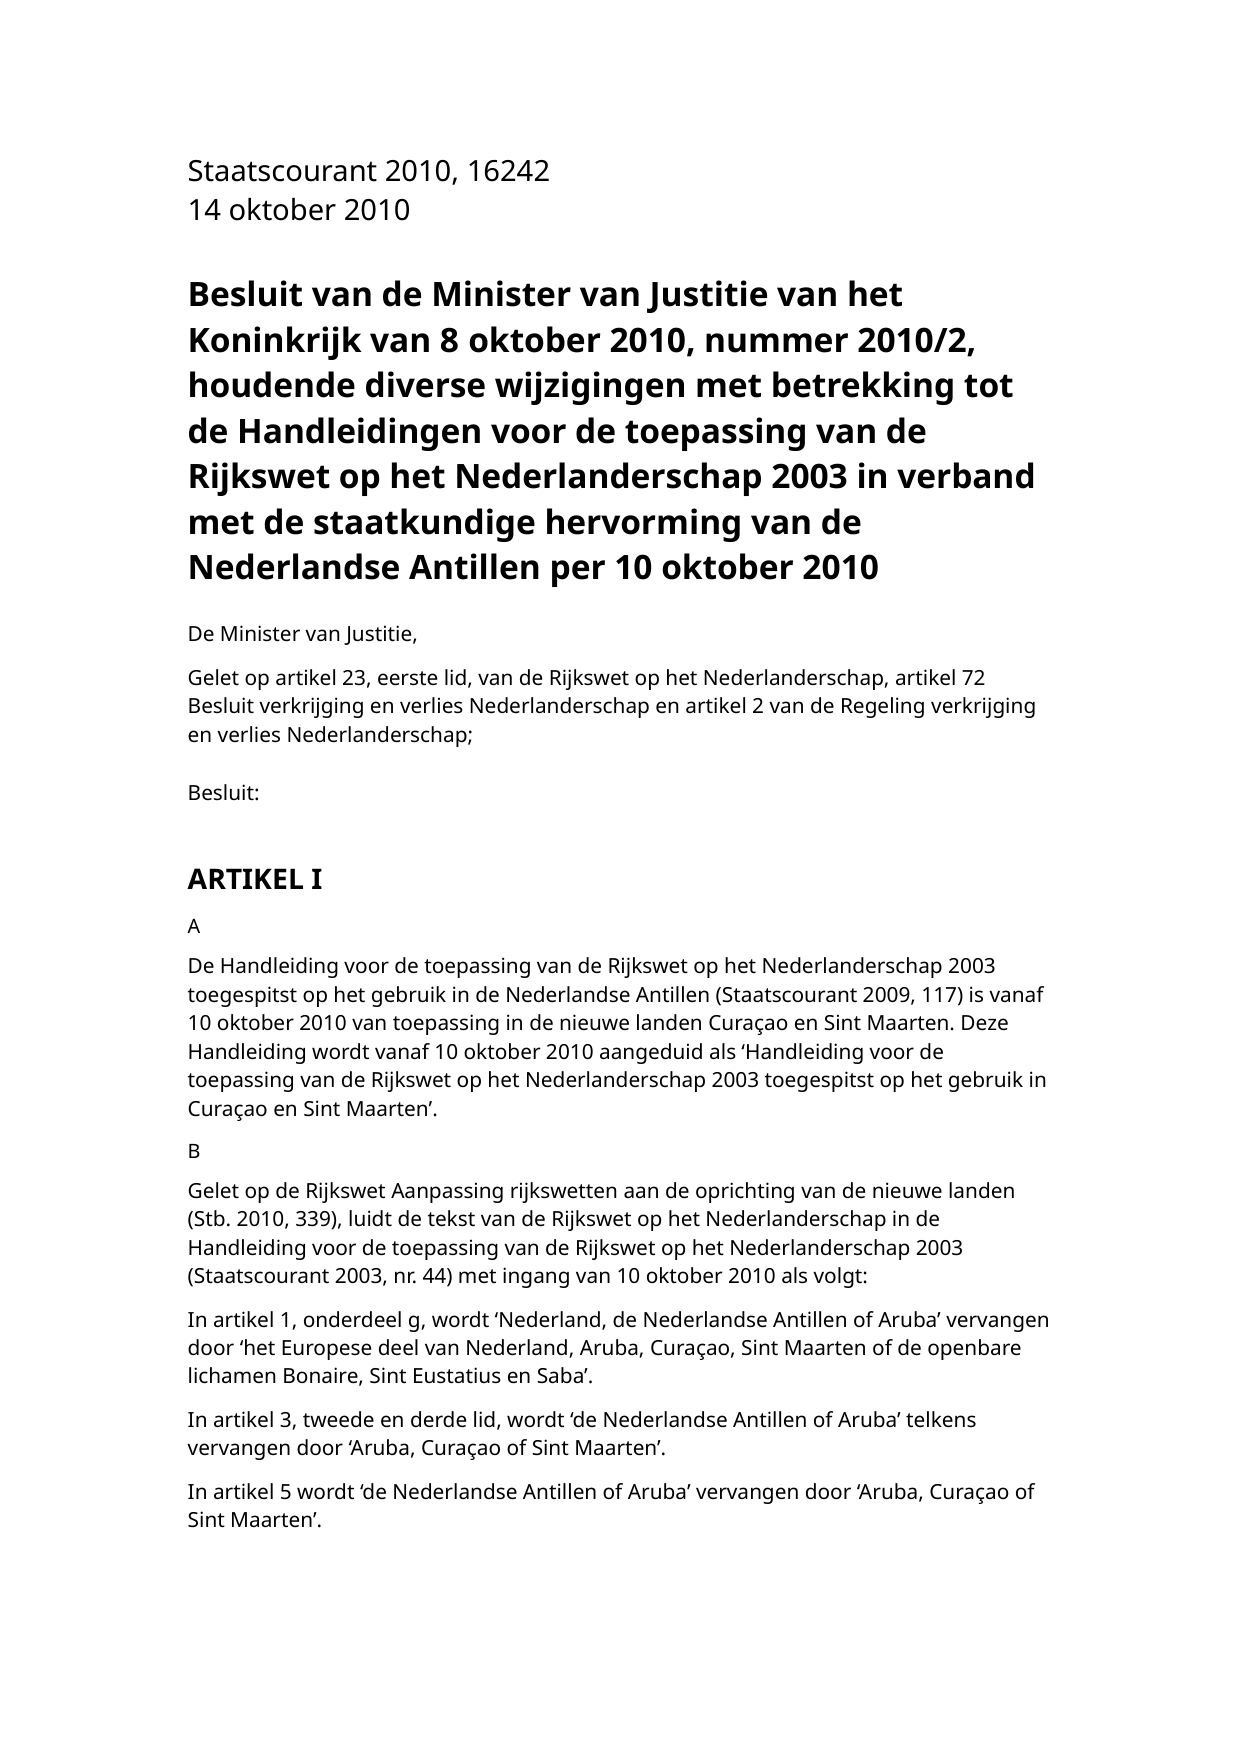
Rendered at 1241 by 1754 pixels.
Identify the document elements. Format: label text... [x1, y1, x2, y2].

subtitle ARTIKEL I [187, 859, 1053, 898]
text De Handleiding voor de toepassing van de Rijkswet op het Nederlanderschap 2003 toegespitst op het gebruik in de Nederlandse Antillen (Staatscourant 2009, 117) is vanaf 10 oktober 2010 van toepassing in de nieuwe landen Curaçao en Sint Maarten. Deze Handleiding wordt vanaf 10 oktober 2010 aangeduid als ‘Handleiding voor de toepassing van de Rijkswet op het Nederlanderschap 2003 toegespitst op het gebruik in Curaçao en Sint Maarten’. [187, 952, 1053, 1122]
text De Minister van Justitie, [187, 619, 1053, 648]
text Gelet op artikel 23, eerste lid, van de Rijkswet op het Nederlanderschap, artikel 72 Besluit verkrijging en verlies Nederlanderschap en artikel 2 van de Regeling verkrijging en verlies Nederlanderschap; [187, 663, 1053, 748]
text Besluit: [187, 778, 1053, 807]
text In artikel 1, onderdeel g, wordt ‘Nederland, de Nederlandse Antillen of Aruba’ vervangen door ‘het Europese deel van Nederland, Aruba, Curaçao, Sint Maarten of de openbare lichamen Bonaire, Sint Eustatius en Saba’. [187, 1305, 1053, 1390]
subtitle Besluit van de Minister van Justitie van het Koninkrijk van 8 oktober 2010, nummer 2010/2, houdende diverse wijzigingen met betrekking tot de Handleidingen voor de toepassing van de Rijkswet op het Nederlanderschap 2003 in verband met de staatkundige hervorming van de Nederlandse Antillen per 10 oktober 2010 [187, 271, 1053, 589]
text In artikel 3, tweede en derde lid, wordt ‘de Nederlandse Antillen of Aruba’ telkens vervangen door ‘Aruba, Curaçao of Sint Maarten’. [187, 1405, 1053, 1462]
text A [187, 913, 1053, 940]
text 14 oktober 2010 [187, 190, 1053, 229]
text Gelet op de Rijkswet Aanpassing rijkswetten aan de oprichting van de nieuwe landen (Stb. 2010, 339), luidt de tekst van de Rijkswet op het Nederlanderschap in de Handleiding voor de toepassing van de Rijkswet op het Nederlanderschap 2003 (Staatscourant 2003, nr. 44) met ingang van 10 oktober 2010 als volgt: [187, 1176, 1053, 1290]
text B [187, 1137, 1053, 1164]
text Staatscourant 2010, 16242 [187, 150, 1053, 190]
text In artikel 5 wordt ‘de Nederlandse Antillen of Aruba’ vervangen door ‘Aruba, Curaçao of Sint Maarten’. [187, 1477, 1053, 1534]
